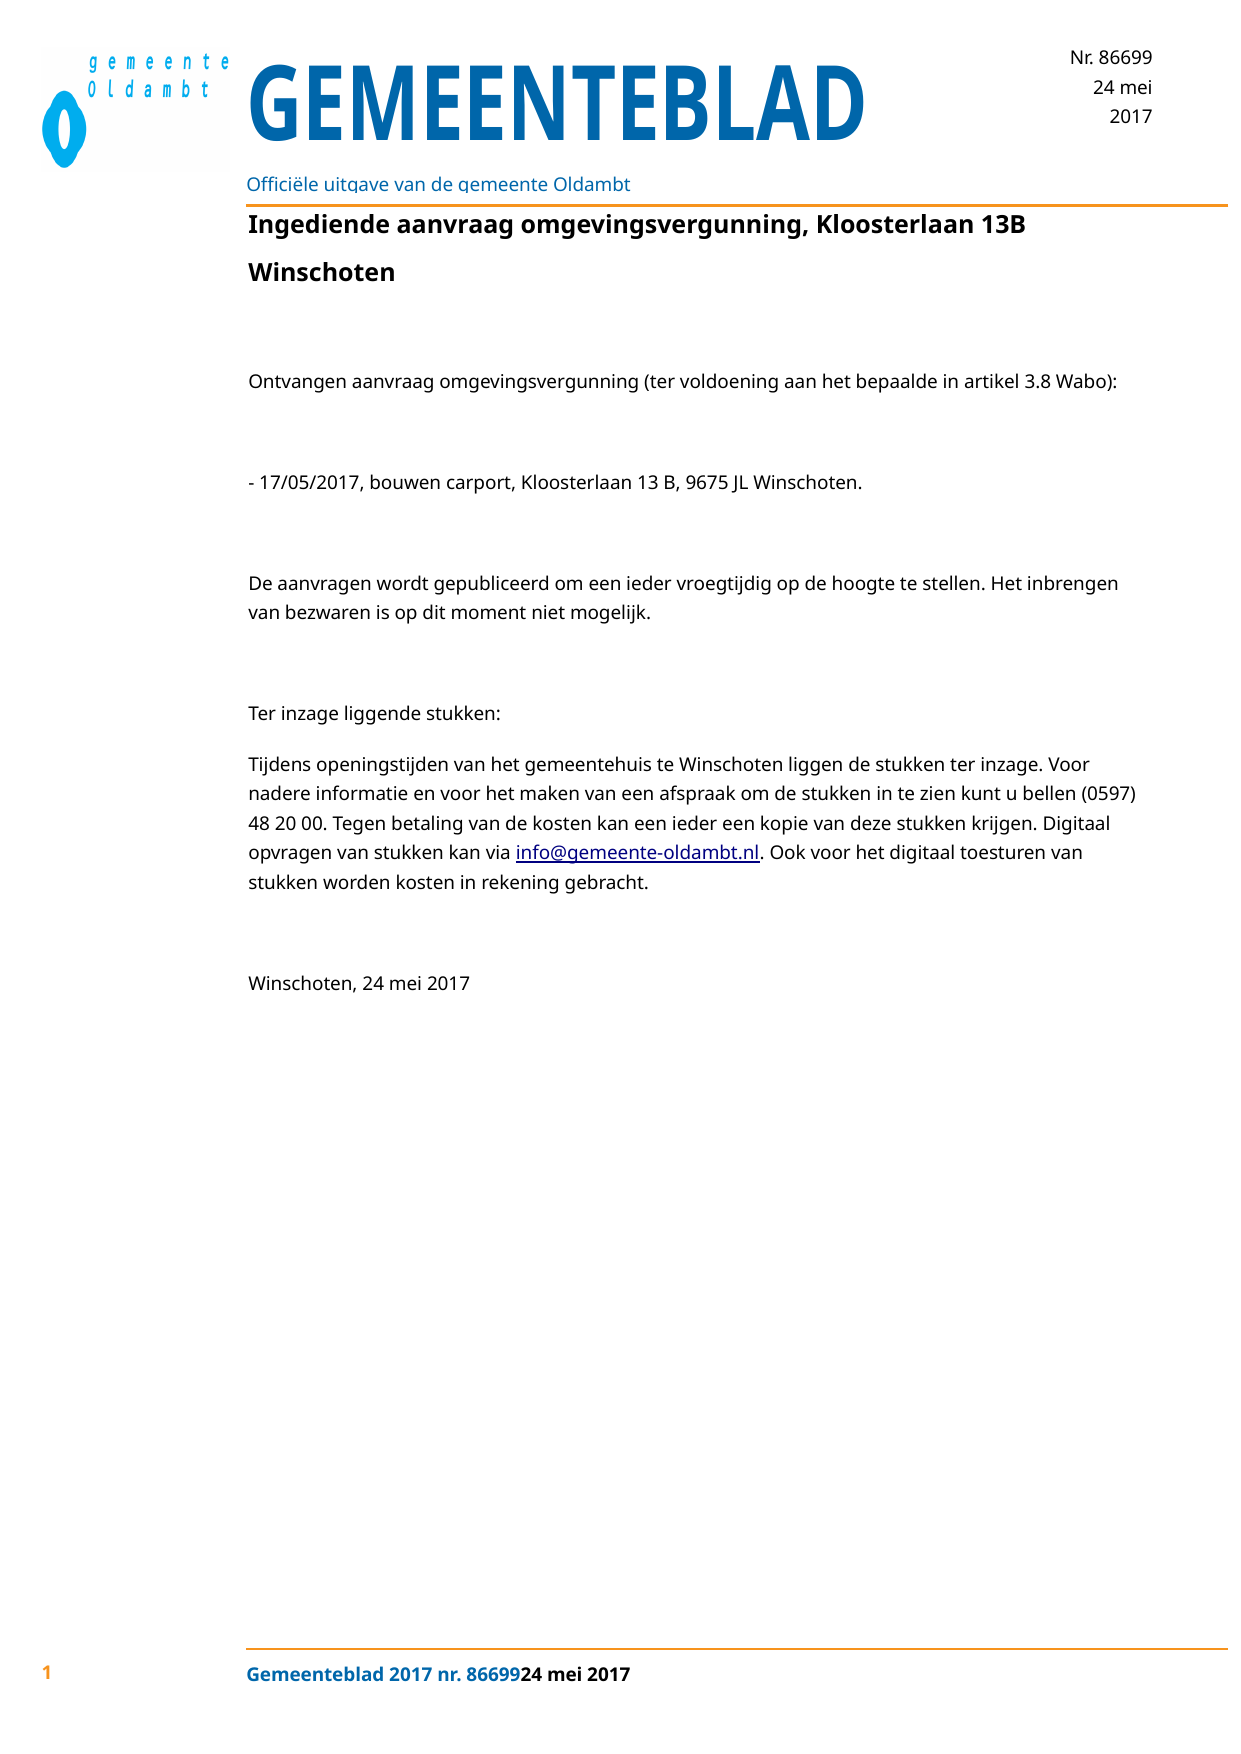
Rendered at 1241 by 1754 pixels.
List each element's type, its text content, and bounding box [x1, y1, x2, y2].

text De aanvragen wordt gepubliceerd om een ieder vroegtijdig op de hoogte te stellen. Het inbrengen van bezwaren is op dit moment niet mogelijk. [248, 570, 1152, 625]
text Winschoten, 24 mei 2017 [248, 970, 1152, 996]
text Ingediende aanvraag omgevingsvergunning, Kloosterlaan 13B Winschoten [248, 207, 1152, 288]
text Ontvangen aanvraag omgevingsvergunning (ter voldoening aan het bepaalde in artikel 3.8 Wabo): [248, 368, 1152, 394]
text Ter inzage liggende stukken: [248, 700, 1152, 726]
picture [41, 47, 231, 172]
text Tijdens openingstijden van het gemeentehuis te Winschoten liggen de stukken ter inzage. Voor nadere informatie en voor het maken van een afspraak om de stukken in te zien kunt u bellen (0597) 48 20 00. Tegen betaling van de kosten kan een ieder een kopie van deze stukken krijgen. Digitaal opvragen van stukken kan via info@gemeente-oldambt.nl. Ook voor het digitaal toesturen van stukken worden kosten in rekening gebracht. [248, 751, 1152, 895]
text - 17/05/2017, bouwen carport, Kloosterlaan 13 B, 9675 JL Winschoten. [248, 469, 1152, 495]
